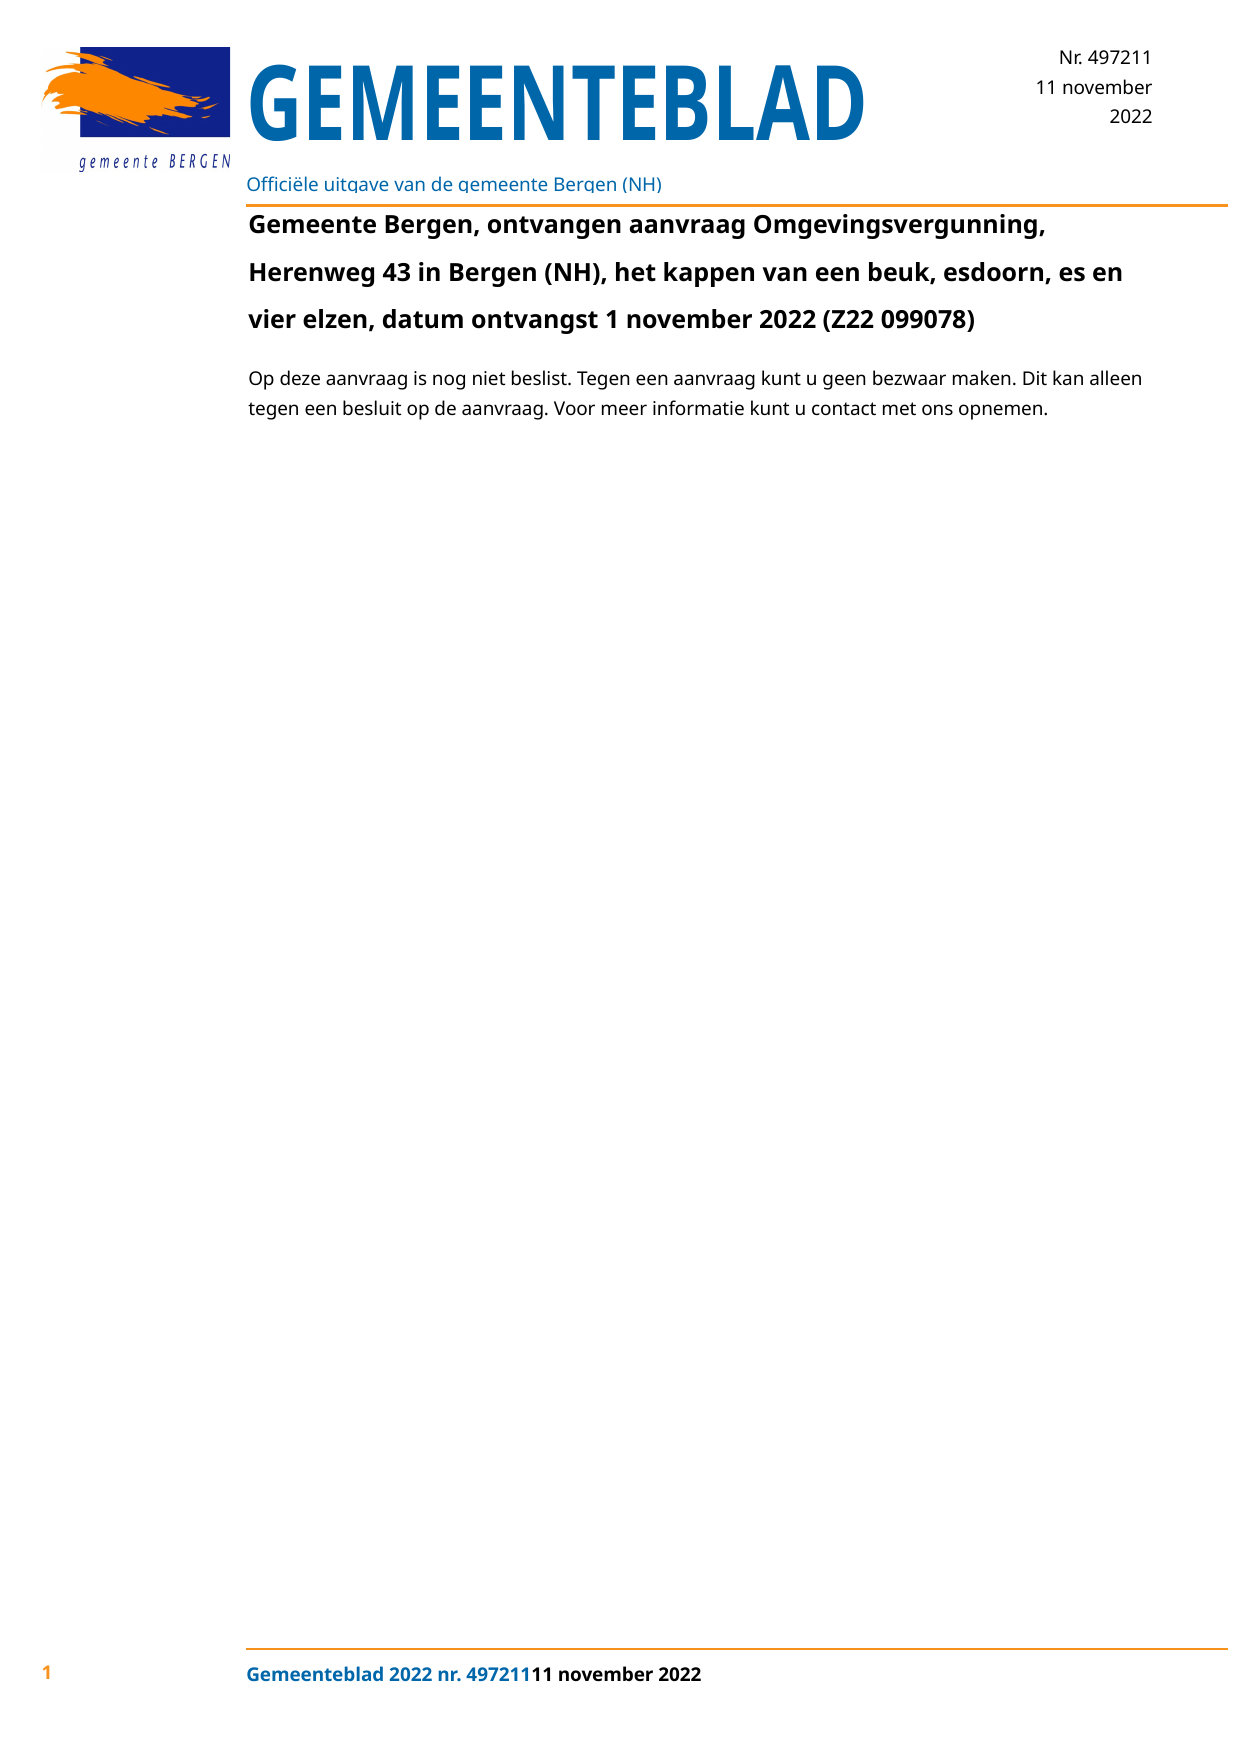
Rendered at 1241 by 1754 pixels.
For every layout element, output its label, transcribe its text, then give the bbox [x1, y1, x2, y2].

text Gemeente Bergen, ontvangen aanvraag Omgevingsvergunning, Herenweg 43 in Bergen (NH), het kappen van een beuk, esdoorn, es en vier elzen, datum ontvangst 1 november 2022 (Z22 099078) [248, 207, 1152, 336]
picture [41, 47, 231, 172]
text Op deze aanvraag is nog niet beslist. Tegen een aanvraag kunt u geen bezwaar maken. Dit kan alleen tegen een besluit op de aanvraag. Voor meer informatie kunt u contact met ons opnemen. [248, 366, 1152, 421]
